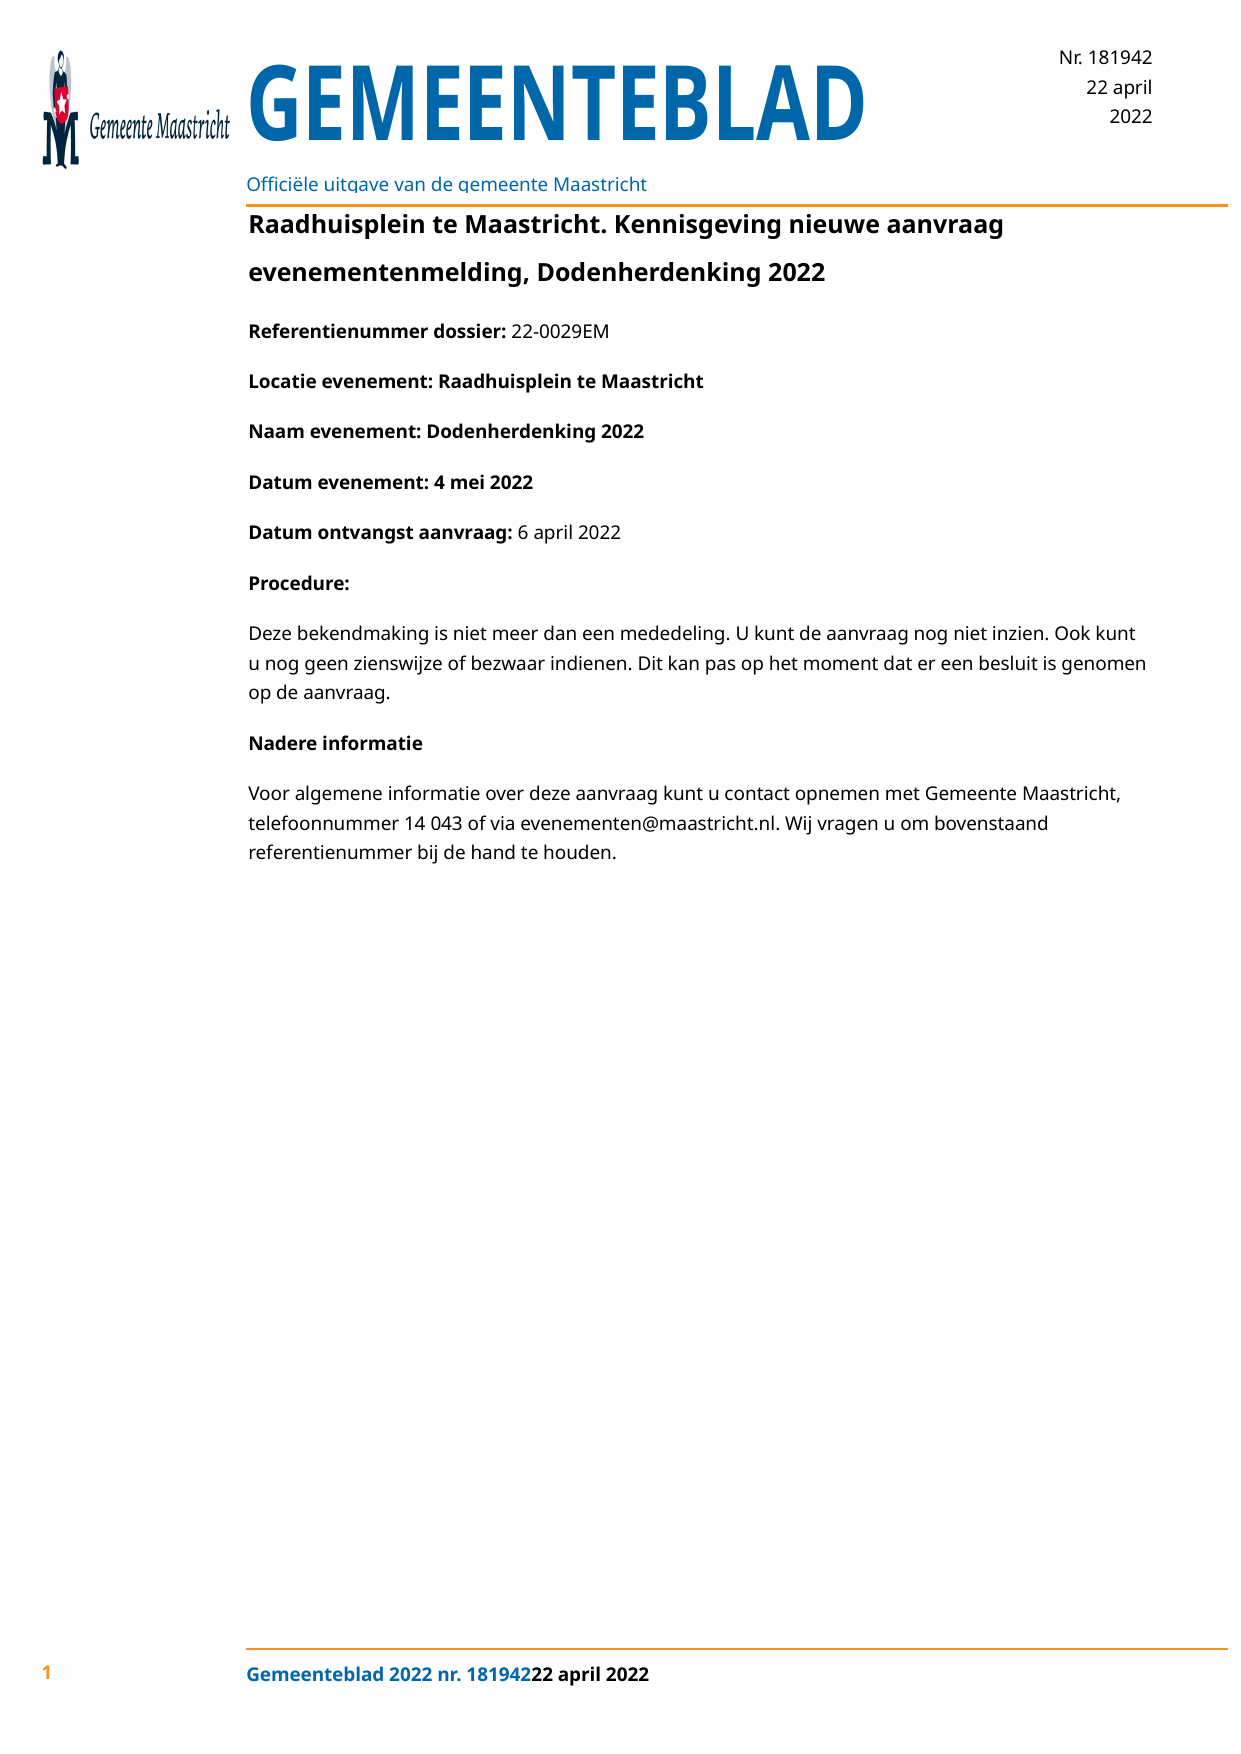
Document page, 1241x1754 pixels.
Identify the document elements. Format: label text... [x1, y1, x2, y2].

text Voor algemene informatie over deze aanvraag kunt u contact opnemen met Gemeente Maastricht, telefoonnummer 14 043 of via evenementen@maastricht.nl. Wij vragen u om bovenstaand referentienummer bij de hand te houden. [248, 780, 1152, 865]
text Raadhuisplein te Maastricht. Kennisgeving nieuwe aanvraag evenementenmelding, Dodenherdenking 2022 [248, 207, 1152, 288]
text Locatie evenement: Raadhuisplein te Maastricht [248, 368, 1152, 394]
text Procedure: [248, 570, 1152, 596]
text Nadere informatie [248, 730, 1152, 756]
text Referentienummer dossier: 22-0029EM [248, 318, 1152, 344]
picture [41, 47, 231, 172]
text Datum evenement: 4 mei 2022 [248, 469, 1152, 495]
text Naam evenement: Dodenherdenking 2022 [248, 419, 1152, 444]
text Deze bekendmaking is niet meer dan een mededeling. U kunt de aanvraag nog niet inzien. Ook kunt u nog geen zienswijze of bezwaar indienen. Dit kan pas op het moment dat er een besluit is genomen op de aanvraag. [248, 620, 1152, 705]
text Datum ontvangst aanvraag: 6 april 2022 [248, 519, 1152, 545]
